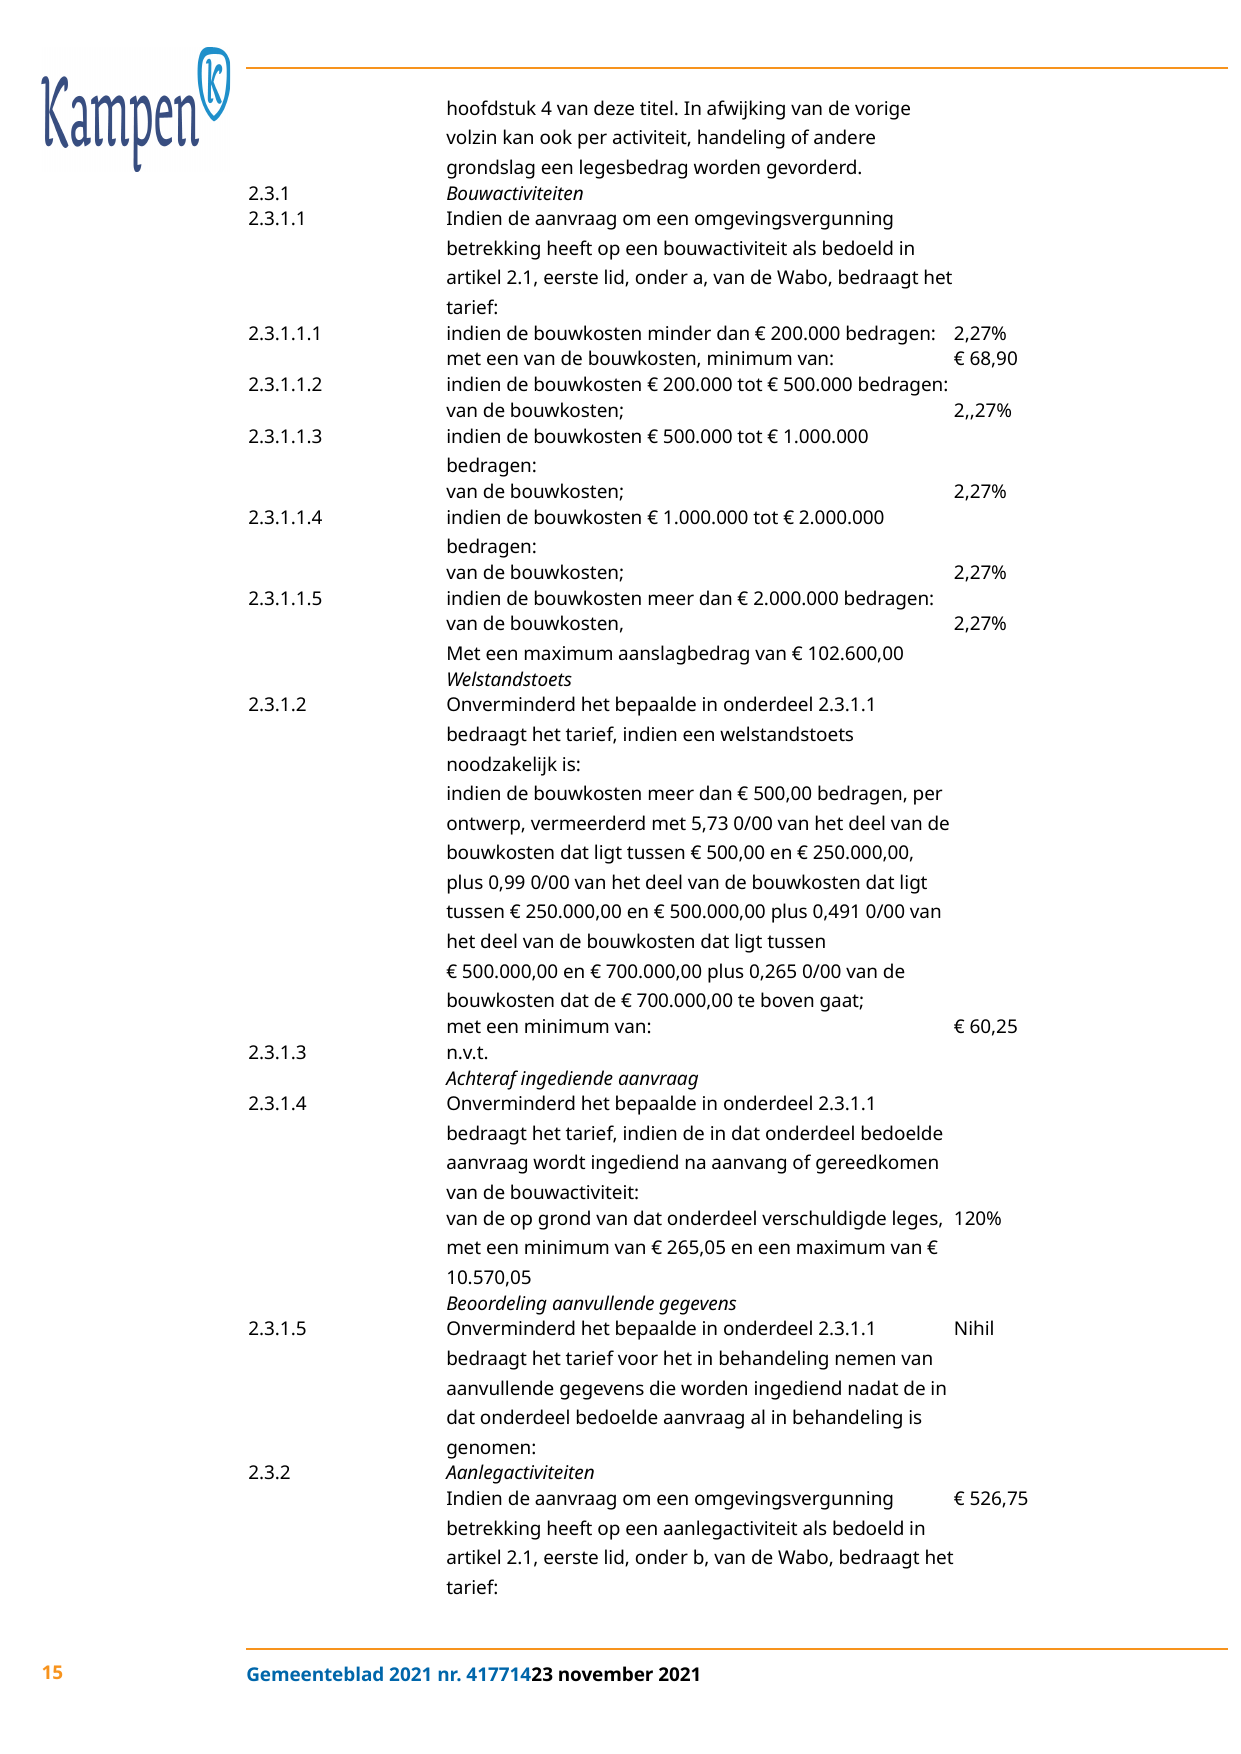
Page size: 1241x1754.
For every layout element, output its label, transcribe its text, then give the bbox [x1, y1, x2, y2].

table_cell [248, 1205, 446, 1290]
table_cell indien de bouwkosten € 500.000 tot € 1.000.000 bedragen: [446, 423, 954, 478]
table_cell [954, 692, 1152, 1013]
table_cell Welstandstoets [446, 666, 954, 692]
table_cell met een van de bouwkosten, minimum van: [446, 346, 954, 371]
table_cell 2.3.1.1 [248, 205, 446, 320]
table_cell Onverminderd het bepaalde in onderdeel 2.3.1.1 bedraagt het tarief voor het in behandeling nemen van aanvullende gegevens die worden ingediend nadat de in dat onderdeel bedoelde aanvraag al in behandeling is genomen: [446, 1316, 954, 1459]
table_cell Beoordeling aanvullende gegevens [446, 1290, 954, 1316]
table_cell 2.3.1.4 [248, 1090, 446, 1205]
table_cell van de op grond van dat onderdeel verschuldigde leges, met een minimum van € 265,05 en een maximum van € 10.570,05 [446, 1205, 954, 1290]
table_cell indien de bouwkosten meer dan € 2.000.000 bedragen: [446, 585, 954, 611]
table_cell [954, 585, 1152, 611]
table_cell 2,27% [954, 611, 1152, 666]
table_cell met een minimum van: [446, 1013, 954, 1039]
table_cell 2.3.1.1.3 [248, 423, 446, 478]
table_cell 2,,27% [954, 397, 1152, 423]
table_cell [954, 1460, 1152, 1485]
picture [41, 47, 231, 172]
table_cell [954, 95, 1152, 180]
table_cell [248, 666, 446, 692]
table_cell 2.3.1.1.4 [248, 504, 446, 559]
table_cell Onverminderd het bepaalde in onderdeel 2.3.1.1 bedraagt het tarief, indien de in dat onderdeel bedoelde aanvraag wordt ingediend na aanvang of gereedkomen van de bouwactiviteit: [446, 1090, 954, 1205]
table_cell € 60,25 [954, 1013, 1152, 1039]
table_cell van de bouwkosten; [446, 397, 954, 423]
table_cell n.v.t. [446, 1039, 954, 1065]
table_cell Aanlegactiviteiten [446, 1460, 954, 1485]
table_cell [248, 95, 446, 180]
table_cell Nihil [954, 1316, 1152, 1459]
table_cell indien de bouwkosten € 200.000 tot € 500.000 bedragen: [446, 371, 954, 397]
table_cell [954, 1039, 1152, 1065]
table_cell 120% [954, 1205, 1152, 1290]
table_cell 2.3.1.5 [248, 1316, 446, 1459]
table_cell [248, 559, 446, 585]
table_cell 2,27% [954, 559, 1152, 585]
table_cell [954, 666, 1152, 692]
table_cell Indien de aanvraag om een omgevingsvergunning betrekking heeft op een aanlegactiviteit als bedoeld in artikel 2.1, eerste lid, onder b, van de Wabo, bedraagt het tarief: [446, 1485, 954, 1600]
table_cell [954, 1290, 1152, 1316]
table_cell [248, 611, 446, 666]
table_cell [954, 504, 1152, 559]
table_cell [248, 346, 446, 371]
table_cell 2.3.1.1.1 [248, 320, 446, 346]
table_cell Achteraf ingediende aanvraag [446, 1065, 954, 1090]
table_cell 2.3.1.3 [248, 1039, 446, 1065]
table_cell Indien de aanvraag om een omgevingsvergunning betrekking heeft op een bouwactiviteit als bedoeld in artikel 2.1, eerste lid, onder a, van de Wabo, bedraagt het tarief: [446, 205, 954, 320]
table_cell 2.3.1 [248, 180, 446, 205]
table_cell van de bouwkosten; [446, 559, 954, 585]
table_cell [248, 1485, 446, 1600]
table_cell indien de bouwkosten minder dan € 200.000 bedragen: [446, 320, 954, 346]
table_cell Onverminderd het bepaalde in onderdeel 2.3.1.1 bedraagt het tarief, indien een welstandstoets noodzakelijk is: indien de bouwkosten meer dan € 500,00 bedragen, per ontwerp, vermeerderd met 5,73 0/00 van het deel van de bouwkosten dat ligt tussen € 500,00 en € 250.000,00, plus 0,99 0/00 van het deel van de bouwkosten dat ligt tussen € 250.000,00 en € 500.000,00 plus 0,491 0/00 van het deel van de bouwkosten dat ligt tussen € 500.000,00 en € 700.000,00 plus 0,265 0/00 van de bouwkosten dat de € 700.000,00 te boven gaat; [446, 692, 954, 1013]
table_cell [954, 371, 1152, 397]
table_cell [248, 1290, 446, 1316]
table_cell € 68,90 [954, 346, 1152, 371]
table_cell 2.3.1.2 [248, 692, 446, 1013]
table_cell 2.3.1.1.2 [248, 371, 446, 397]
table_cell [954, 205, 1152, 320]
table_cell [248, 1065, 446, 1090]
table_cell [248, 397, 446, 423]
table_cell [954, 180, 1152, 205]
table_cell € 526,75 [954, 1485, 1152, 1600]
table_cell [954, 1090, 1152, 1205]
table_cell 2,27% [954, 478, 1152, 504]
table_cell 2,27% [954, 320, 1152, 346]
table_cell [248, 1013, 446, 1039]
table_cell [954, 1065, 1152, 1090]
table_cell [248, 478, 446, 504]
table_cell indien de bouwkosten € 1.000.000 tot € 2.000.000 bedragen: [446, 504, 954, 559]
table_cell van de bouwkosten; [446, 478, 954, 504]
table_cell 2.3.1.1.5 [248, 585, 446, 611]
table_cell [954, 423, 1152, 478]
table_cell van de bouwkosten, Met een maximum aanslagbedrag van € 102.600,00 [446, 611, 954, 666]
table_cell 2.3.2 [248, 1460, 446, 1485]
table_cell hoofdstuk 4 van deze titel. In afwijking van de vorige volzin kan ook per activiteit, handeling of andere grondslag een legesbedrag worden gevorderd. [446, 95, 954, 180]
table_cell Bouwactiviteiten [446, 180, 954, 205]
